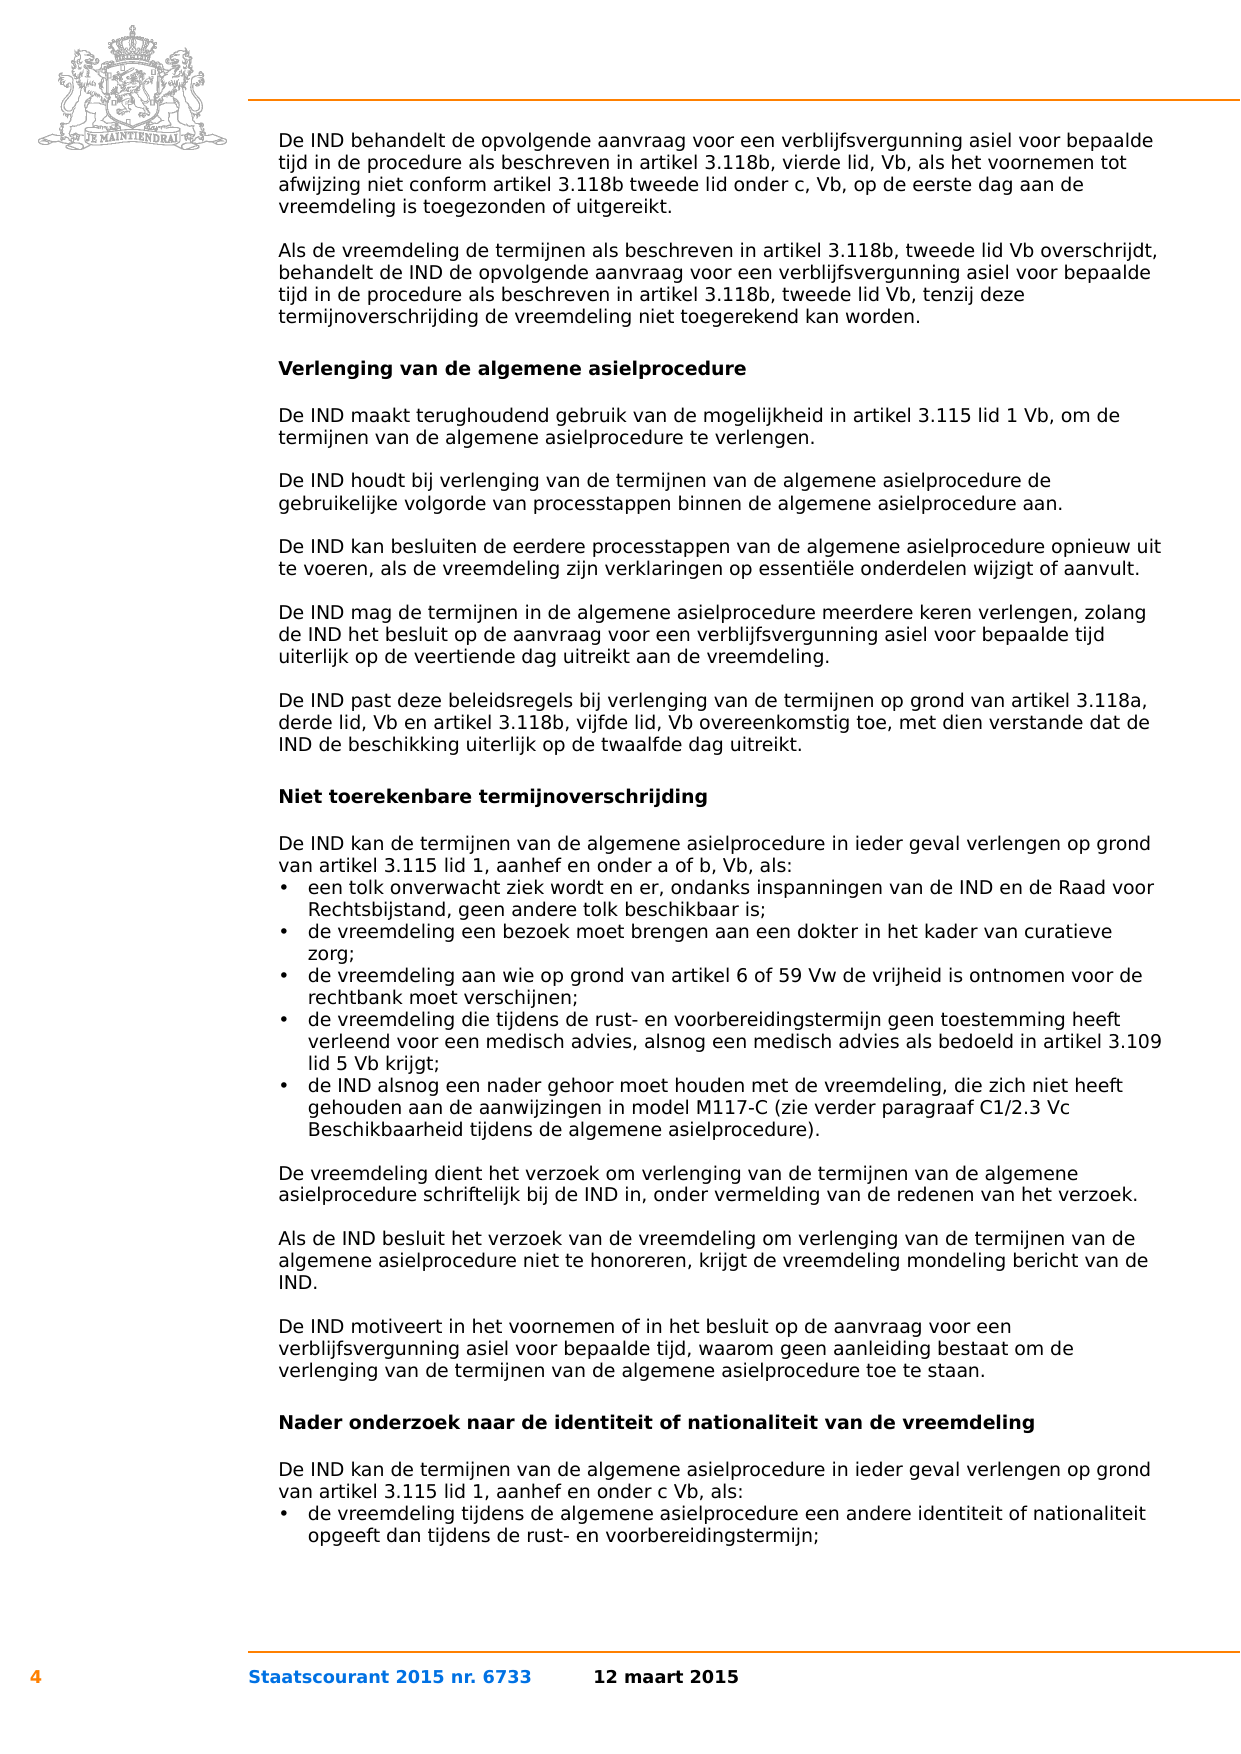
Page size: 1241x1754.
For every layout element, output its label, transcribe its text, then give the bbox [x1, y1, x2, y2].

text De IND houdt bij verlenging van de termijnen van de algemene asielprocedure de gebruikelijke volgorde van processtappen binnen de algemene asielprocedure aan. [278, 470, 1163, 514]
subtitle Nader onderzoek naar de identiteit of nationaliteit van de vreemdeling [278, 1412, 1163, 1434]
text De IND maakt terughoudend gebruik van de mogelijkheid in artikel 3.115 lid 1 Vb, om de termijnen van de algemene asielprocedure te verlengen. [278, 404, 1163, 448]
text • een tolk onverwacht ziek wordt en er, ondanks inspanningen van de IND en de Raad voor Rechtsbijstand, geen andere tolk beschikbaar is; [278, 877, 1163, 921]
text • de vreemdeling aan wie op grond van artikel 6 of 59 Vw de vrijheid is ontnomen voor de rechtbank moet verschijnen; [278, 965, 1163, 1009]
text • de vreemdeling die tijdens de rust- en voorbereidingstermijn geen toestemming heeft verleend voor een medisch advies, alsnog een medisch advies als bedoeld in artikel 3.109 lid 5 Vb krijgt; [278, 1009, 1163, 1074]
subtitle Niet toerekenbare termijnoverschrijding [278, 786, 1163, 808]
text • de vreemdeling een bezoek moet brengen aan een dokter in het kader van curatieve zorg; [278, 921, 1163, 965]
text Als de vreemdeling de termijnen als beschreven in artikel 3.118b, tweede lid Vb overschrijdt, behandelt de IND de opvolgende aanvraag voor een verblijfsvergunning asiel voor bepaalde tijd in de procedure als beschreven in artikel 3.118b, tweede lid Vb, tenzij deze termijnoverschrijding de vreemdeling niet toegerekend kan worden. [278, 240, 1163, 328]
text De IND motiveert in het voornemen of in het besluit op de aanvraag voor een verblijfsvergunning asiel voor bepaalde tijd, waarom geen aanleiding bestaat om de verlenging van de termijnen van de algemene asielprocedure toe te staan. [278, 1316, 1163, 1382]
subtitle Verlenging van de algemene asielprocedure [278, 358, 1163, 379]
text De IND behandelt de opvolgende aanvraag voor een verblijfsvergunning asiel voor bepaalde tijd in de procedure als beschreven in artikel 3.118b, vierde lid, Vb, als het voornemen tot afwijzing niet conform artikel 3.118b tweede lid onder c, Vb, op de eerste dag aan de vreemdeling is toegezonden of uitgereikt. [278, 130, 1163, 218]
text Als de IND besluit het verzoek van de vreemdeling om verlenging van de termijnen van de algemene asielprocedure niet te honoreren, krijgt de vreemdeling mondeling bericht van de IND. [278, 1228, 1163, 1294]
text De IND kan de termijnen van de algemene asielprocedure in ieder geval verlengen op grond van artikel 3.115 lid 1, aanhef en onder a of b, Vb, als: [278, 833, 1163, 877]
text De IND past deze beleidsregels bij verlenging van de termijnen op grond van artikel 3.118a, derde lid, Vb en artikel 3.118b, vijfde lid, Vb overeenkomstig toe, met dien verstande dat de IND de beschikking uiterlijk op de twaalfde dag uitreikt. [278, 690, 1163, 756]
text • de vreemdeling tijdens de algemene asielprocedure een andere identiteit of nationaliteit opgeeft dan tijdens de rust- en voorbereidingstermijn; [278, 1503, 1163, 1547]
text De IND kan de termijnen van de algemene asielprocedure in ieder geval verlengen op grond van artikel 3.115 lid 1, aanhef en onder c Vb, als: [278, 1459, 1163, 1503]
text • de IND alsnog een nader gehoor moet houden met de vreemdeling, die zich niet heeft gehouden aan de aanwijzingen in model M117-C (zie verder paragraaf C1/2.3 Vc Beschikbaarheid tijdens de algemene asielprocedure). [278, 1074, 1163, 1141]
text De vreemdeling dient het verzoek om verlenging van de termijnen van de algemene asielprocedure schriftelijk bij de IND in, onder vermelding van de redenen van het verzoek. [278, 1162, 1163, 1206]
picture [38, 25, 227, 150]
text De IND kan besluiten de eerdere processtappen van de algemene asielprocedure opnieuw uit te voeren, als de vreemdeling zijn verklaringen op essentiële onderdelen wijzigt of aanvult. [278, 536, 1163, 580]
text De IND mag de termijnen in de algemene asielprocedure meerdere keren verlengen, zolang de IND het besluit op de aanvraag voor een verblijfsvergunning asiel voor bepaalde tijd uiterlijk op de veertiende dag uitreikt aan de vreemdeling. [278, 602, 1163, 668]
